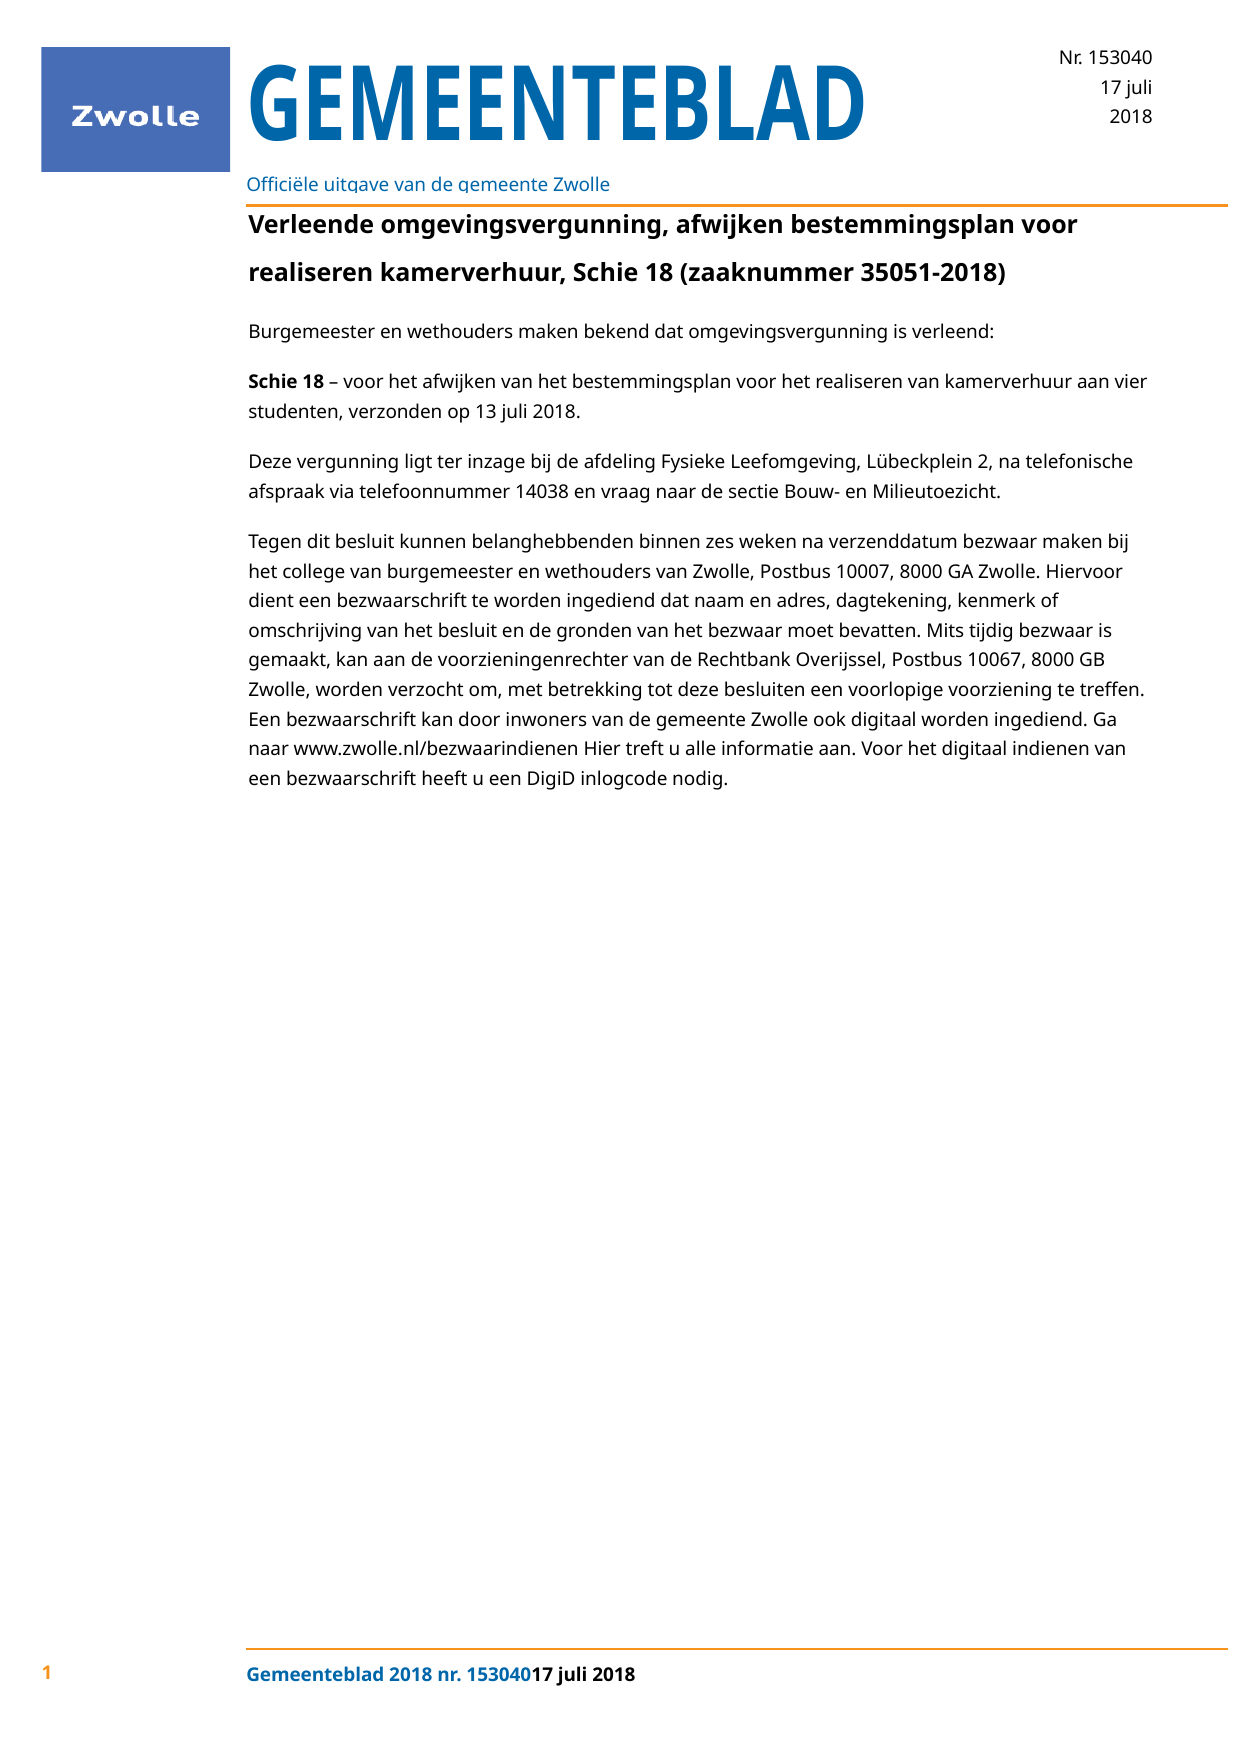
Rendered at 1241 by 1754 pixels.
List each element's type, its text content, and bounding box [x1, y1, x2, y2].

picture [41, 47, 231, 172]
text Burgemeester en wethouders maken bekend dat omgevingsvergunning is verleend: [248, 318, 1152, 344]
text Tegen dit besluit kunnen belanghebbenden binnen zes weken na verzenddatum bezwaar maken bij het college van burgemeester en wethouders van Zwolle, Postbus 10007, 8000 GA Zwolle. Hiervoor dient een bezwaarschrift te worden ingediend dat naam en adres, dagtekening, kenmerk of omschrijving van het besluit en de gronden van het bezwaar moet bevatten. Mits tijdig bezwaar is gemaakt, kan aan de voorzieningenrechter van de Rechtbank Overijssel, Postbus 10067, 8000 GB Zwolle, worden verzocht om, met betrekking tot deze besluiten een voorlopige voorziening te treffen. Een bezwaarschrift kan door inwoners van de gemeente Zwolle ook digitaal worden ingediend. Ga naar www.zwolle.nl/bezwaarindienen Hier treft u alle informatie aan. Voor het digitaal indienen van een bezwaarschrift heeft u een DigiD inlogcode nodig. [248, 528, 1152, 791]
text Deze vergunning ligt ter inzage bij de afdeling Fysieke Leefomgeving, Lübeckplein 2, na telefonische afspraak via telefoonnummer 14038 en vraag naar de sectie Bouw- en Milieutoezicht. [248, 448, 1152, 504]
text Verleende omgevingsvergunning, afwijken bestemmingsplan voor realiseren kamerverhuur, Schie 18 (zaaknummer 35051-2018) [248, 207, 1152, 288]
text Schie 18 – voor het afwijken van het bestemmingsplan voor het realiseren van kamerverhuur aan vier studenten, verzonden op 13 juli 2018. [248, 368, 1152, 424]
